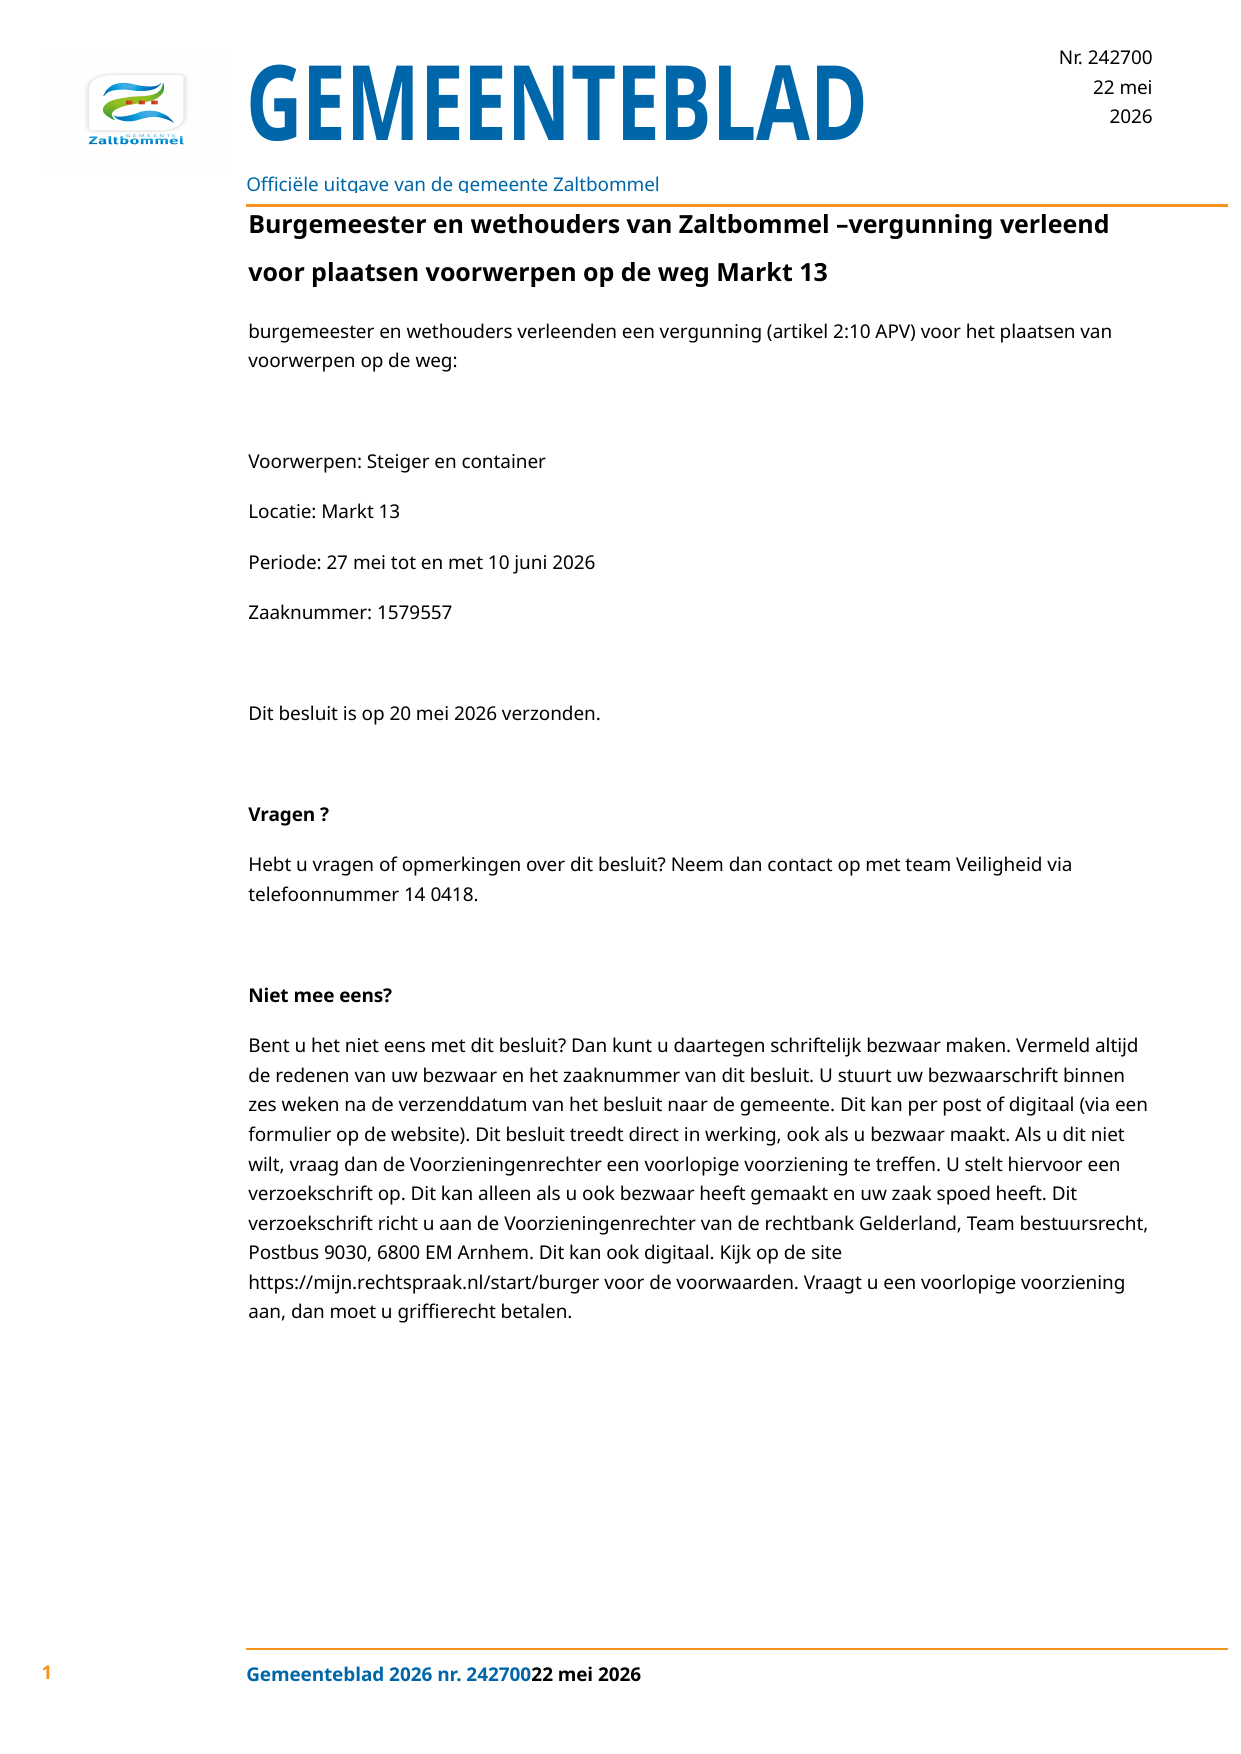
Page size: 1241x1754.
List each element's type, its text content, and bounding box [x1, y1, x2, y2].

text Hebt u vragen of opmerkingen over dit besluit? Neem dan contact op met team Veiligheid via telefoonnummer 14 0418. [248, 852, 1152, 907]
text Vragen ? [248, 801, 1152, 827]
text Niet mee eens? [248, 982, 1152, 1008]
text Bent u het niet eens met dit besluit? Dan kunt u daartegen schriftelijk bezwaar maken. Vermeld altijd de redenen van uw bezwaar en het zaaknummer van dit besluit. U stuurt uw bezwaarschrift binnen zes weken na de verzenddatum van het besluit naar de gemeente. Dit kan per post of digitaal (via een formulier op de website). Dit besluit treedt direct in werking, ook als u bezwaar maakt. Als u dit niet wilt, vraag dan de Voorzieningenrechter een voorlopige voorziening te treffen. U stelt hiervoor een verzoekschrift op. Dit kan alleen als u ook bezwaar heeft gemaakt en uw zaak spoed heeft. Dit verzoekschrift richt u aan de Voorzieningenrechter van de rechtbank Gelderland, Team bestuursrecht, Postbus 9030, 6800 EM Arnhem. Dit kan ook digitaal. Kijk op de site https://mijn.rechtspraak.nl/start/burger voor de voorwaarden. Vraagt u een voorlopige voorziening aan, dan moet u griffierecht betalen. [248, 1032, 1152, 1324]
text burgemeester en wethouders verleenden een vergunning (artikel 2:10 APV) voor het plaatsen van voorwerpen op de weg: [248, 318, 1152, 373]
text Zaaknummer: 1579557 [248, 599, 1152, 625]
text Periode: 27 mei tot en met 10 juni 2026 [248, 549, 1152, 575]
picture [41, 47, 231, 172]
text Dit besluit is op 20 mei 2026 verzonden. [248, 700, 1152, 726]
text Burgemeester en wethouders van Zaltbommel –vergunning verleend voor plaatsen voorwerpen op de weg Markt 13 [248, 207, 1152, 288]
text Voorwerpen: Steiger en container [248, 448, 1152, 474]
text Locatie: Markt 13 [248, 499, 1152, 524]
